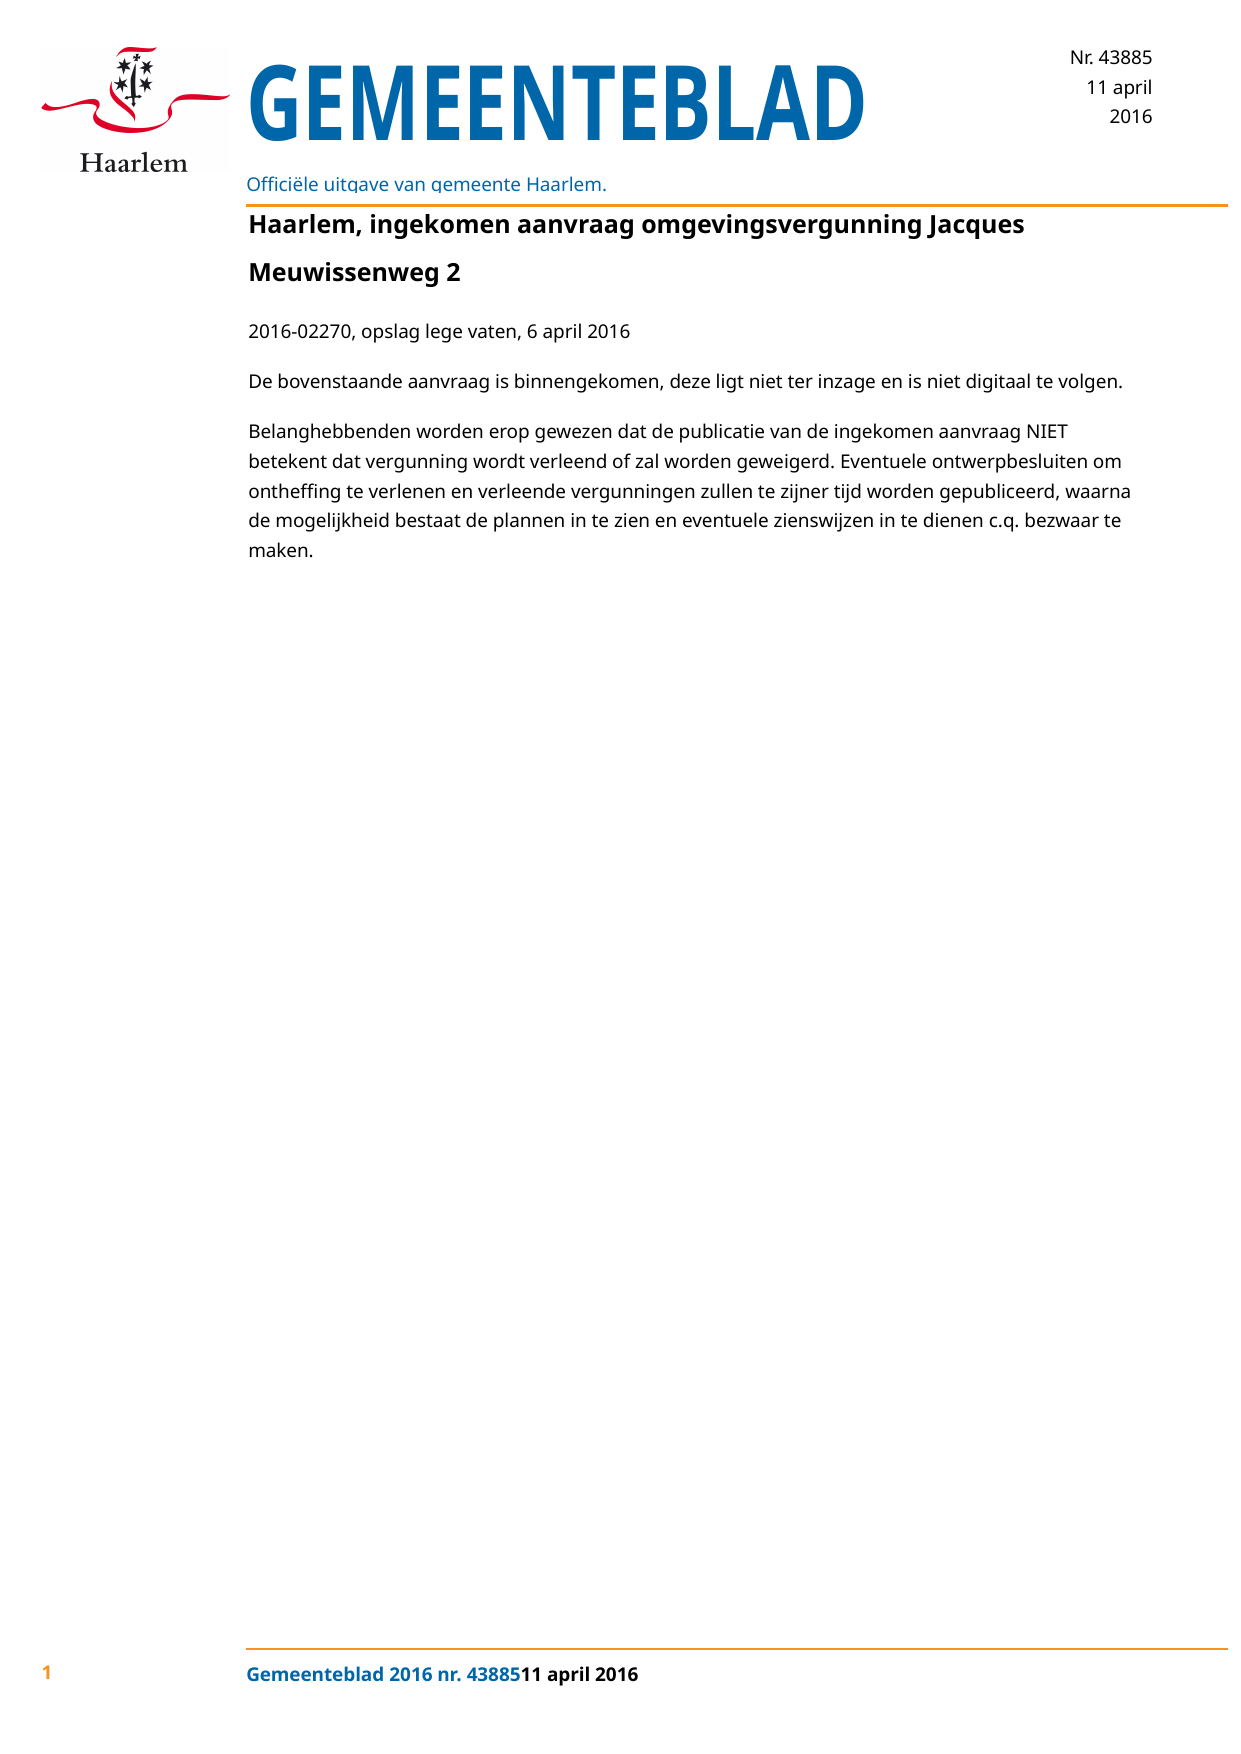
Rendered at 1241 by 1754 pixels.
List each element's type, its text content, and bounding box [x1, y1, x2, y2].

text Haarlem, ingekomen aanvraag omgevingsvergunning Jacques Meuwissenweg 2 [248, 207, 1152, 288]
text De bovenstaande aanvraag is binnengekomen, deze ligt niet ter inzage en is niet digitaal te volgen. [248, 368, 1152, 394]
text 2016-02270, opslag lege vaten, 6 april 2016 [248, 318, 1152, 344]
text Belanghebbenden worden erop gewezen dat de publicatie van de ingekomen aanvraag NIET betekent dat vergunning wordt verleend of zal worden geweigerd. Eventuele ontwerpbesluiten om ontheffing te verlenen en verleende vergunningen zullen te zijner tijd worden gepubliceerd, waarna de mogelijkheid bestaat de plannen in te zien en eventuele zienswijzen in te dienen c.q. bezwaar te maken. [248, 419, 1152, 563]
picture [41, 47, 231, 172]
